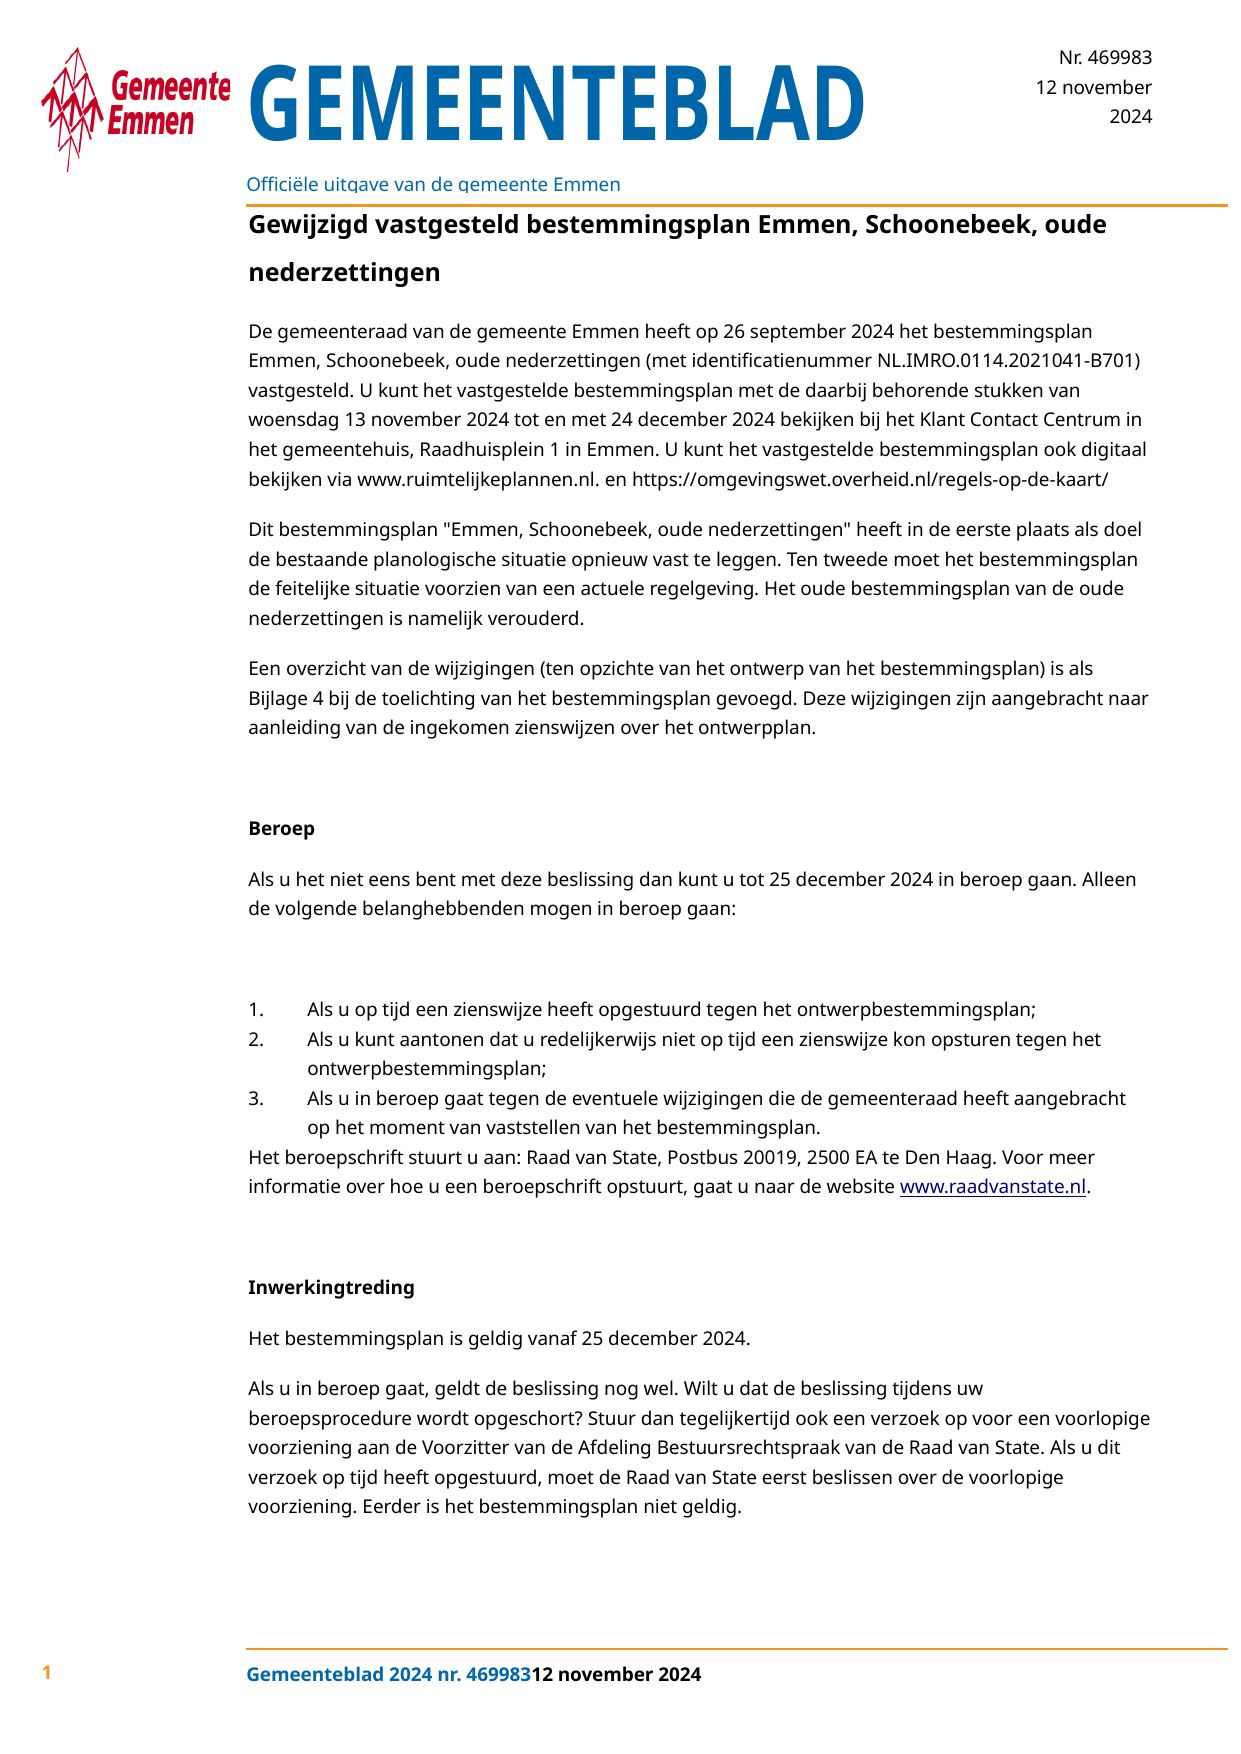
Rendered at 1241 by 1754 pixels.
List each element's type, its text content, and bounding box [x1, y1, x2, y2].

text Beroep [248, 815, 1152, 841]
text Het bestemmingsplan is geldig vanaf 25 december 2024. [248, 1325, 1152, 1351]
text Inwerkingtreding [248, 1274, 1152, 1300]
list Als u kunt aantonen dat u redelijkerwijs niet op tijd een zienswijze kon opsturen tegen het ontwerpbestemmingsplan; [248, 1026, 1152, 1081]
list Als u op tijd een zienswijze heeft opgestuurd tegen het ontwerpbestemmingsplan; [248, 996, 1152, 1022]
text Het beroepschrift stuurt u aan: Raad van State, Postbus 20019, 2500 EA te Den Haag. Voor meer informatie over hoe u een beroepschrift opstuurt, gaat u naar de website www.raadvanstate.nl. [248, 1144, 1152, 1199]
text Als u in beroep gaat, geldt de beslissing nog wel. Wilt u dat de beslissing tijdens uw beroepsprocedure wordt opgeschort? Stuur dan tegelijkertijd ook een verzoek op voor een voorlopige voorziening aan de Voorzitter van de Afdeling Bestuursrechtspraak van de Raad van State. Als u dit verzoek op tijd heeft opgestuurd, moet de Raad van State eerst beslissen over de voorlopige voorziening. Eerder is het bestemmingsplan niet geldig. [248, 1375, 1152, 1519]
text Als u het niet eens bent met deze beslissing dan kunt u tot 25 december 2024 in beroep gaan. Alleen de volgende belanghebbenden mogen in beroep gaan: [248, 866, 1152, 921]
text De gemeenteraad van de gemeente Emmen heeft op 26 september 2024 het bestemmingsplan Emmen, Schoonebeek, oude nederzettingen (met identificatienummer NL.IMRO.0114.2021041-B701) vastgesteld. U kunt het vastgestelde bestemmingsplan met de daarbij behorende stukken van woensdag 13 november 2024 tot en met 24 december 2024 bekijken bij het Klant Contact Centrum in het gemeentehuis, Raadhuisplein 1 in Emmen. U kunt het vastgestelde bestemmingsplan ook digitaal bekijken via www.ruimtelijkeplannen.nl. en https://omgevingswet.overheid.nl/regels-op-de-kaart/ [248, 318, 1152, 492]
picture [41, 47, 231, 172]
text Gewijzigd vastgesteld bestemmingsplan Emmen, Schoonebeek, oude nederzettingen [248, 207, 1152, 288]
text Een overzicht van de wijzigingen (ten opzichte van het ontwerp van het bestemmingsplan) is als Bijlage 4 bij de toelichting van het bestemmingsplan gevoegd. Deze wijzigingen zijn aangebracht naar aanleiding van de ingekomen zienswijzen over het ontwerpplan. [248, 655, 1152, 740]
list Als u in beroep gaat tegen de eventuele wijzigingen die de gemeenteraad heeft aangebracht op het moment van vaststellen van het bestemmingsplan. [248, 1085, 1152, 1140]
text Dit bestemmingsplan "Emmen, Schoonebeek, oude nederzettingen" heeft in de eerste plaats als doel de bestaande planologische situatie opnieuw vast te leggen. Ten tweede moet het bestemmingsplan de feitelijke situatie voorzien van een actuele regelgeving. Het oude bestemmingsplan van de oude nederzettingen is namelijk verouderd. [248, 516, 1152, 631]
